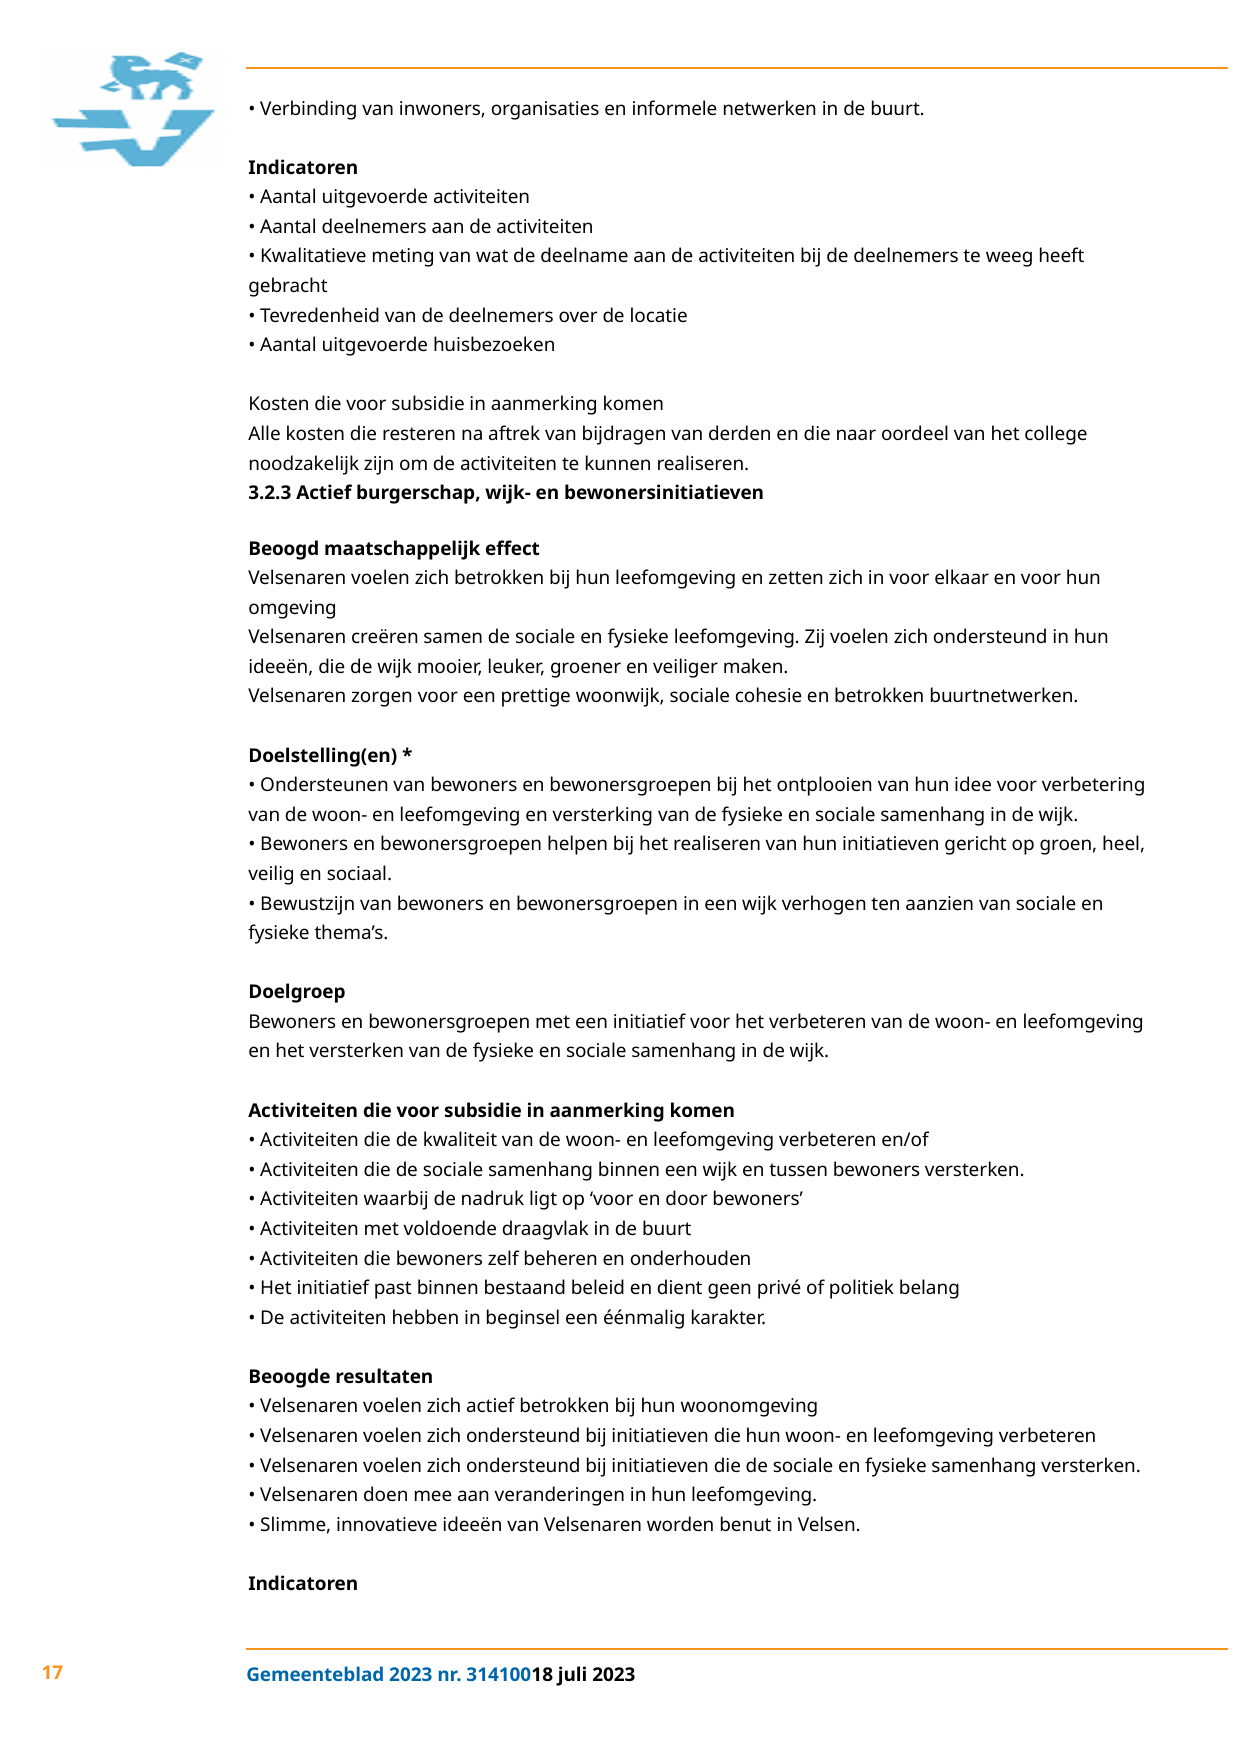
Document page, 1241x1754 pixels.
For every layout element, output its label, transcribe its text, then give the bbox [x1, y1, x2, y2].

text • Aantal deelnemers aan de activiteiten [248, 213, 1152, 239]
text Doelstelling(en) * [248, 742, 1152, 767]
text • Activiteiten waarbij de nadruk ligt op ‘voor en door bewoners’ [248, 1186, 1152, 1211]
text • Activiteiten die de sociale samenhang binnen een wijk en tussen bewoners versterken. [248, 1156, 1152, 1182]
text • Slimme, innovatieve ideeën van Velsenaren worden benut in Velsen. [248, 1511, 1152, 1537]
text Indicatoren [248, 1570, 1152, 1596]
picture [41, 47, 231, 172]
text • Aantal uitgevoerde huisbezoeken [248, 331, 1152, 357]
text • Aantal uitgevoerde activiteiten [248, 183, 1152, 209]
text • De activiteiten hebben in beginsel een éénmalig karakter. [248, 1304, 1152, 1329]
text Kosten die voor subsidie in aanmerking komen [248, 391, 1152, 416]
text • Tevredenheid van de deelnemers over de locatie [248, 302, 1152, 328]
text Alle kosten die resteren na aftrek van bijdragen van derden en die naar oordeel van het college noodzakelijk zijn om de activiteiten te kunnen realiseren. [248, 420, 1152, 476]
text Activiteiten die voor subsidie in aanmerking komen [248, 1097, 1152, 1122]
text Bewoners en bewonersgroepen met een initiatief voor het verbeteren van de woon- en leefomgeving en het versterken van de fysieke en sociale samenhang in de wijk. [248, 1008, 1152, 1063]
text Indicatoren [248, 154, 1152, 180]
text • Activiteiten die de kwaliteit van de woon- en leefomgeving verbeteren en/of [248, 1126, 1152, 1152]
text • Bewoners en bewonersgroepen helpen bij het realiseren van hun initiatieven gericht op groen, heel, veilig en sociaal. [248, 831, 1152, 886]
text • Velsenaren doen mee aan veranderingen in hun leefomgeving. [248, 1481, 1152, 1507]
text 3.2.3 Actief burgerschap, wijk- en bewonersinitiatieven [248, 479, 1152, 505]
text • Velsenaren voelen zich actief betrokken bij hun woonomgeving [248, 1393, 1152, 1418]
text Velsenaren creëren samen de sociale en fysieke leefomgeving. Zij voelen zich ondersteund in hun ideeën, die de wijk mooier, leuker, groener en veiliger maken. [248, 623, 1152, 679]
text Beoogde resultaten [248, 1363, 1152, 1389]
text • Het initiatief past binnen bestaand beleid en dient geen privé of politiek belang [248, 1274, 1152, 1300]
text • Verbinding van inwoners, organisaties en informele netwerken in de buurt. [248, 95, 1152, 121]
text • Kwalitatieve meting van wat de deelname aan de activiteiten bij de deelnemers te weeg heeft gebracht [248, 243, 1152, 298]
text Velsenaren voelen zich betrokken bij hun leefomgeving en zetten zich in voor elkaar en voor hun omgeving [248, 564, 1152, 619]
text • Ondersteunen van bewoners en bewonersgroepen bij het ontplooien van hun idee voor verbetering van de woon- en leefomgeving en versterking van de fysieke en sociale samenhang in de wijk. [248, 771, 1152, 827]
text Velsenaren zorgen voor een prettige woonwijk, sociale cohesie en betrokken buurtnetwerken. [248, 683, 1152, 708]
text • Velsenaren voelen zich ondersteund bij initiatieven die de sociale en fysieke samenhang versterken. [248, 1452, 1152, 1477]
text • Activiteiten die bewoners zelf beheren en onderhouden [248, 1245, 1152, 1270]
text • Activiteiten met voldoende draagvlak in de buurt [248, 1215, 1152, 1241]
text • Bewustzijn van bewoners en bewonersgroepen in een wijk verhogen ten aanzien van sociale en fysieke thema’s. [248, 890, 1152, 945]
text Doelgroep [248, 978, 1152, 1004]
text Beoogd maatschappelijk effect [248, 535, 1152, 560]
text • Velsenaren voelen zich ondersteund bij initiatieven die hun woon- en leefomgeving verbeteren [248, 1422, 1152, 1448]
